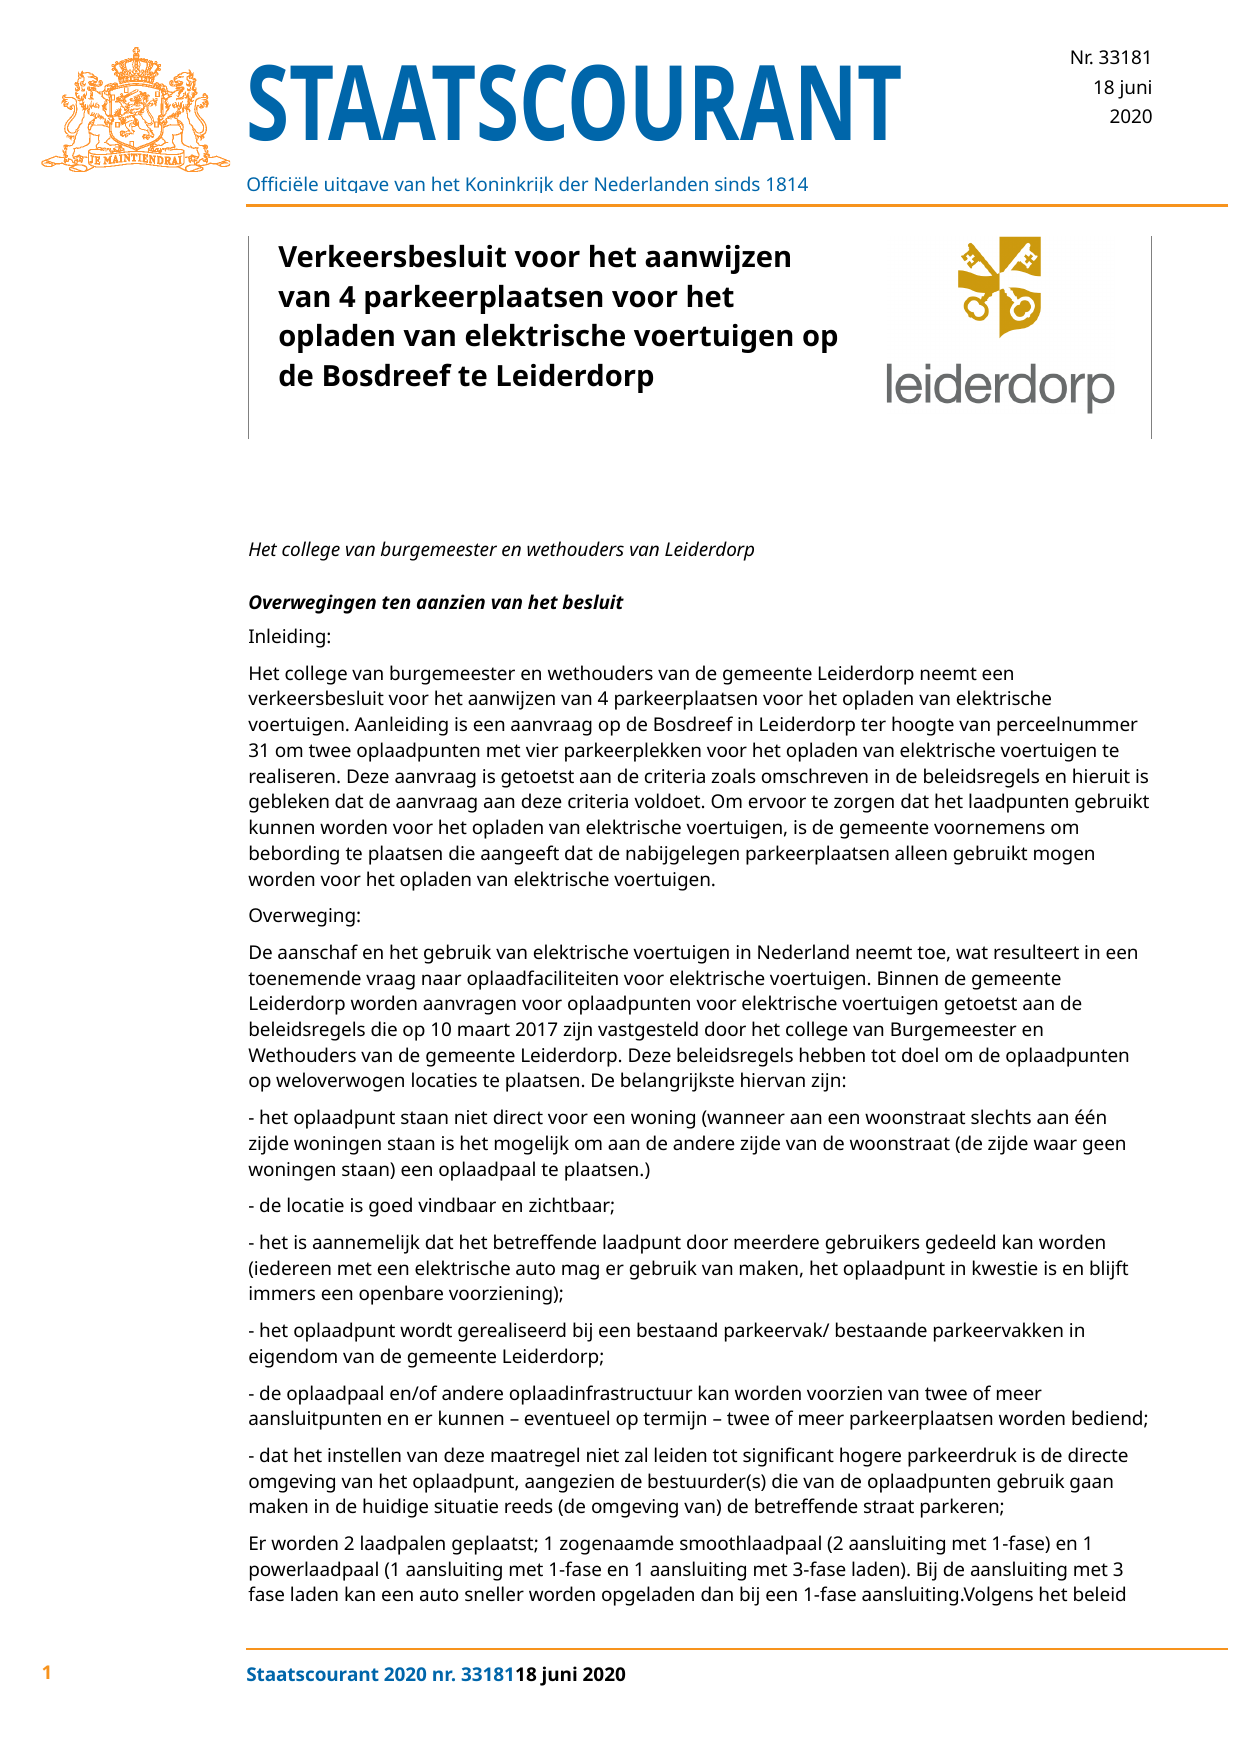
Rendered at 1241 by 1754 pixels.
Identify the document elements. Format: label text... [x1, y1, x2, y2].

text Overwegingen ten aanzien van het besluit [248, 589, 1152, 615]
table_header [850, 236, 886, 413]
table_header Verkeersbesluit voor het aanwijzen van 4 parkeerplaatsen voor het opladen van elektrische voertuigen op de Bosdreef te Leiderdorp [249, 236, 850, 439]
text - dat het instellen van deze maatregel niet zal leiden tot significant hogere parkeerdruk is de directe omgeving van het oplaadpunt, aangezien de bestuurder(s) die van de oplaadpunten gebruik gaan maken in de huidige situatie reeds (de omgeving van) de betreffende straat parkeren; [248, 1442, 1152, 1519]
text Overweging: [248, 902, 1152, 928]
text De aanschaf en het gebruik van elektrische voertuigen in Nederland neemt toe, wat resulteert in een toenemende vraag naar oplaadfaciliteiten voor elektrische voertuigen. Binnen de gemeente Leiderdorp worden aanvragen voor oplaadpunten voor elektrische voertuigen getoetst aan de beleidsregels die op 10 maart 2017 zijn vastgesteld door het college van Burgemeester en Wethouders van de gemeente Leiderdorp. Deze beleidsregels hebben tot doel om de oplaadpunten op weloverwogen locaties te plaatsen. De belangrijkste hiervan zijn: [248, 939, 1152, 1093]
text - de oplaadpaal en/of andere oplaadinfrastructuur kan worden voorzien van twee of meer aansluitpunten en er kunnen – eventueel op termijn – twee of meer parkeerplaatsen worden bediend; [248, 1380, 1152, 1431]
text - het oplaadpunt wordt gerealiseerd bij een bestaand parkeervak/ bestaande parkeervakken in eigendom van de gemeente Leiderdorp; [248, 1317, 1152, 1369]
text Het college van burgemeester en wethouders van de gemeente Leiderdorp neemt een verkeersbesluit voor het aanwijzen van 4 parkeerplaatsen voor het opladen van elektrische voertuigen. Aanleiding is een aanvraag op de Bosdreef in Leiderdorp ter hoogte van perceelnummer 31 om twee oplaadpunten met vier parkeerplekken voor het opladen van elektrische voertuigen te realiseren. Deze aanvraag is getoetst aan de criteria zoals omschreven in de beleidsregels en hieruit is gebleken dat de aanvraag aan deze criteria voldoet. Om ervoor te zorgen dat het laadpunten gebruikt kunnen worden voor het opladen van elektrische voertuigen, is de gemeente voornemens om bebording te plaatsen die aangeeft dat de nabijgelegen parkeerplaatsen alleen gebruikt mogen worden voor het opladen van elektrische voertuigen. [248, 660, 1152, 891]
text Inleiding: [248, 623, 1152, 649]
text Het college van burgemeester en wethouders van Leiderdorp [248, 536, 1152, 562]
text Er worden 2 laadpalen geplaatst; 1 zogenaamde smoothlaadpaal (2 aansluiting met 1-fase) en 1 powerlaadpaal (1 aansluiting met 1-fase en 1 aansluiting met 3-fase laden). Bij de aansluiting met 3 fase laden kan een auto sneller worden opgeladen dan bij een 1-fase aansluiting.Volgens het beleid [248, 1530, 1152, 1607]
picture [886, 236, 1115, 414]
text - het is aannemelijk dat het betreffende laadpunt door meerdere gebruikers gedeeld kan worden (iedereen met een elektrische auto mag er gebruik van maken, het oplaadpunt in kwestie is en blijft immers een openbare voorziening); [248, 1229, 1152, 1306]
table_header [850, 414, 1151, 439]
text - het oplaadpunt staan niet direct voor een woning (wanneer aan een woonstraat slechts aan één zijde woningen staan is het mogelijk om aan de andere zijde van de woonstraat (de zijde waar geen woningen staan) een oplaadpaal te plaatsen.) [248, 1104, 1152, 1182]
picture [41, 47, 231, 172]
table_header [1115, 236, 1151, 413]
text - de locatie is goed vindbaar en zichtbaar; [248, 1192, 1152, 1218]
